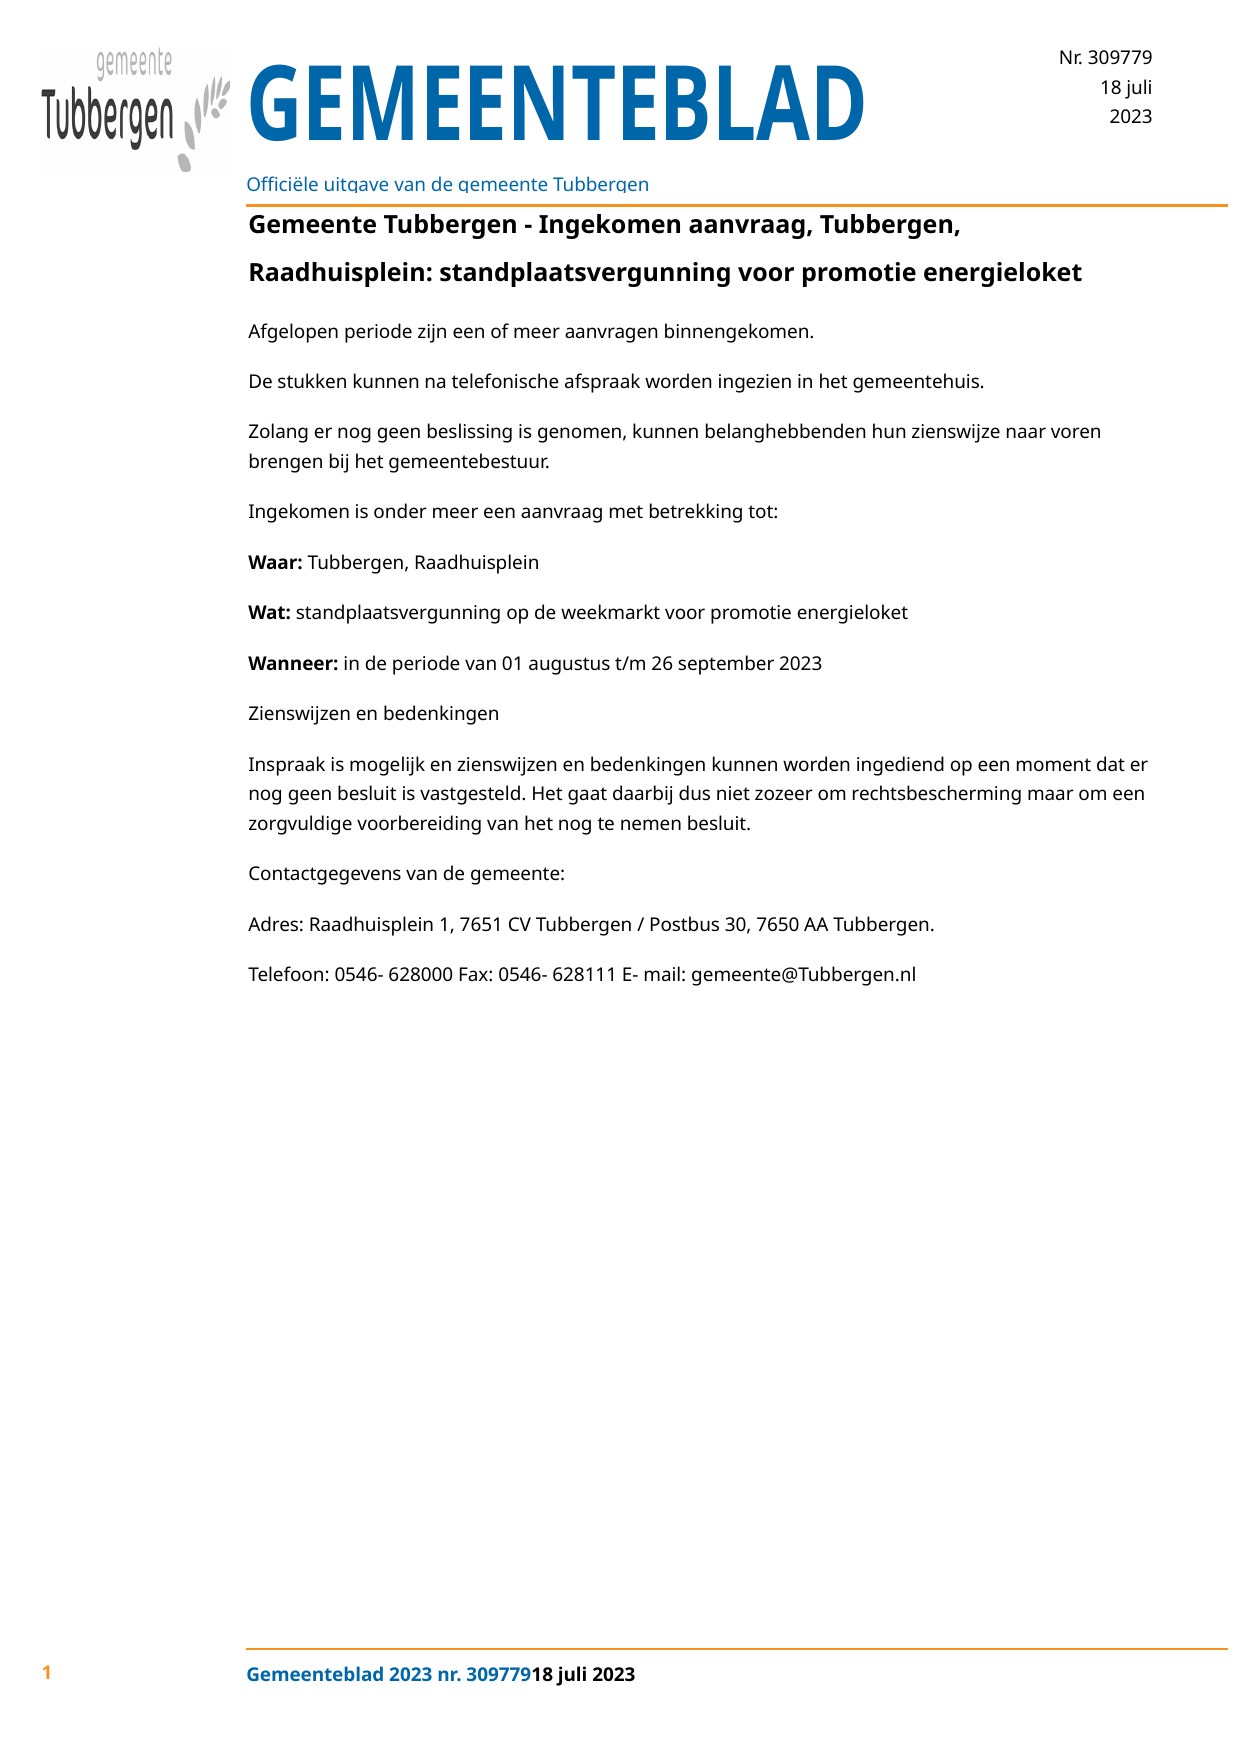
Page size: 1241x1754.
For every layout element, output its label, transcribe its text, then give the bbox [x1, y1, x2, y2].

text Telefoon: 0546- 628000 Fax: 0546- 628111 E- mail: gemeente@Tubbergen.nl [248, 961, 1152, 987]
text Wanneer: in de periode van 01 augustus t/m 26 september 2023 [248, 650, 1152, 676]
text Wat: standplaatsvergunning op de weekmarkt voor promotie energieloket [248, 599, 1152, 625]
text Zienswijzen en bedenkingen [248, 700, 1152, 726]
text Inspraak is mogelijk en zienswijzen en bedenkingen kunnen worden ingediend op een moment dat er nog geen besluit is vastgesteld. Het gaat daarbij dus niet zozeer om rechtsbescherming maar om een zorgvuldige voorbereiding van het nog te nemen besluit. [248, 751, 1152, 836]
text Gemeente Tubbergen - Ingekomen aanvraag, Tubbergen, Raadhuisplein: standplaatsvergunning voor promotie energieloket [248, 207, 1152, 288]
text Zolang er nog geen beslissing is genomen, kunnen belanghebbenden hun zienswijze naar voren brengen bij het gemeentebestuur. [248, 419, 1152, 474]
text Waar: Tubbergen, Raadhuisplein [248, 549, 1152, 575]
text De stukken kunnen na telefonische afspraak worden ingezien in het gemeentehuis. [248, 368, 1152, 394]
text Adres: Raadhuisplein 1, 7651 CV Tubbergen / Postbus 30, 7650 AA Tubbergen. [248, 911, 1152, 937]
text Afgelopen periode zijn een of meer aanvragen binnengekomen. [248, 318, 1152, 344]
picture [41, 47, 231, 172]
text Contactgegevens van de gemeente: [248, 860, 1152, 886]
text Ingekomen is onder meer een aanvraag met betrekking tot: [248, 499, 1152, 524]
